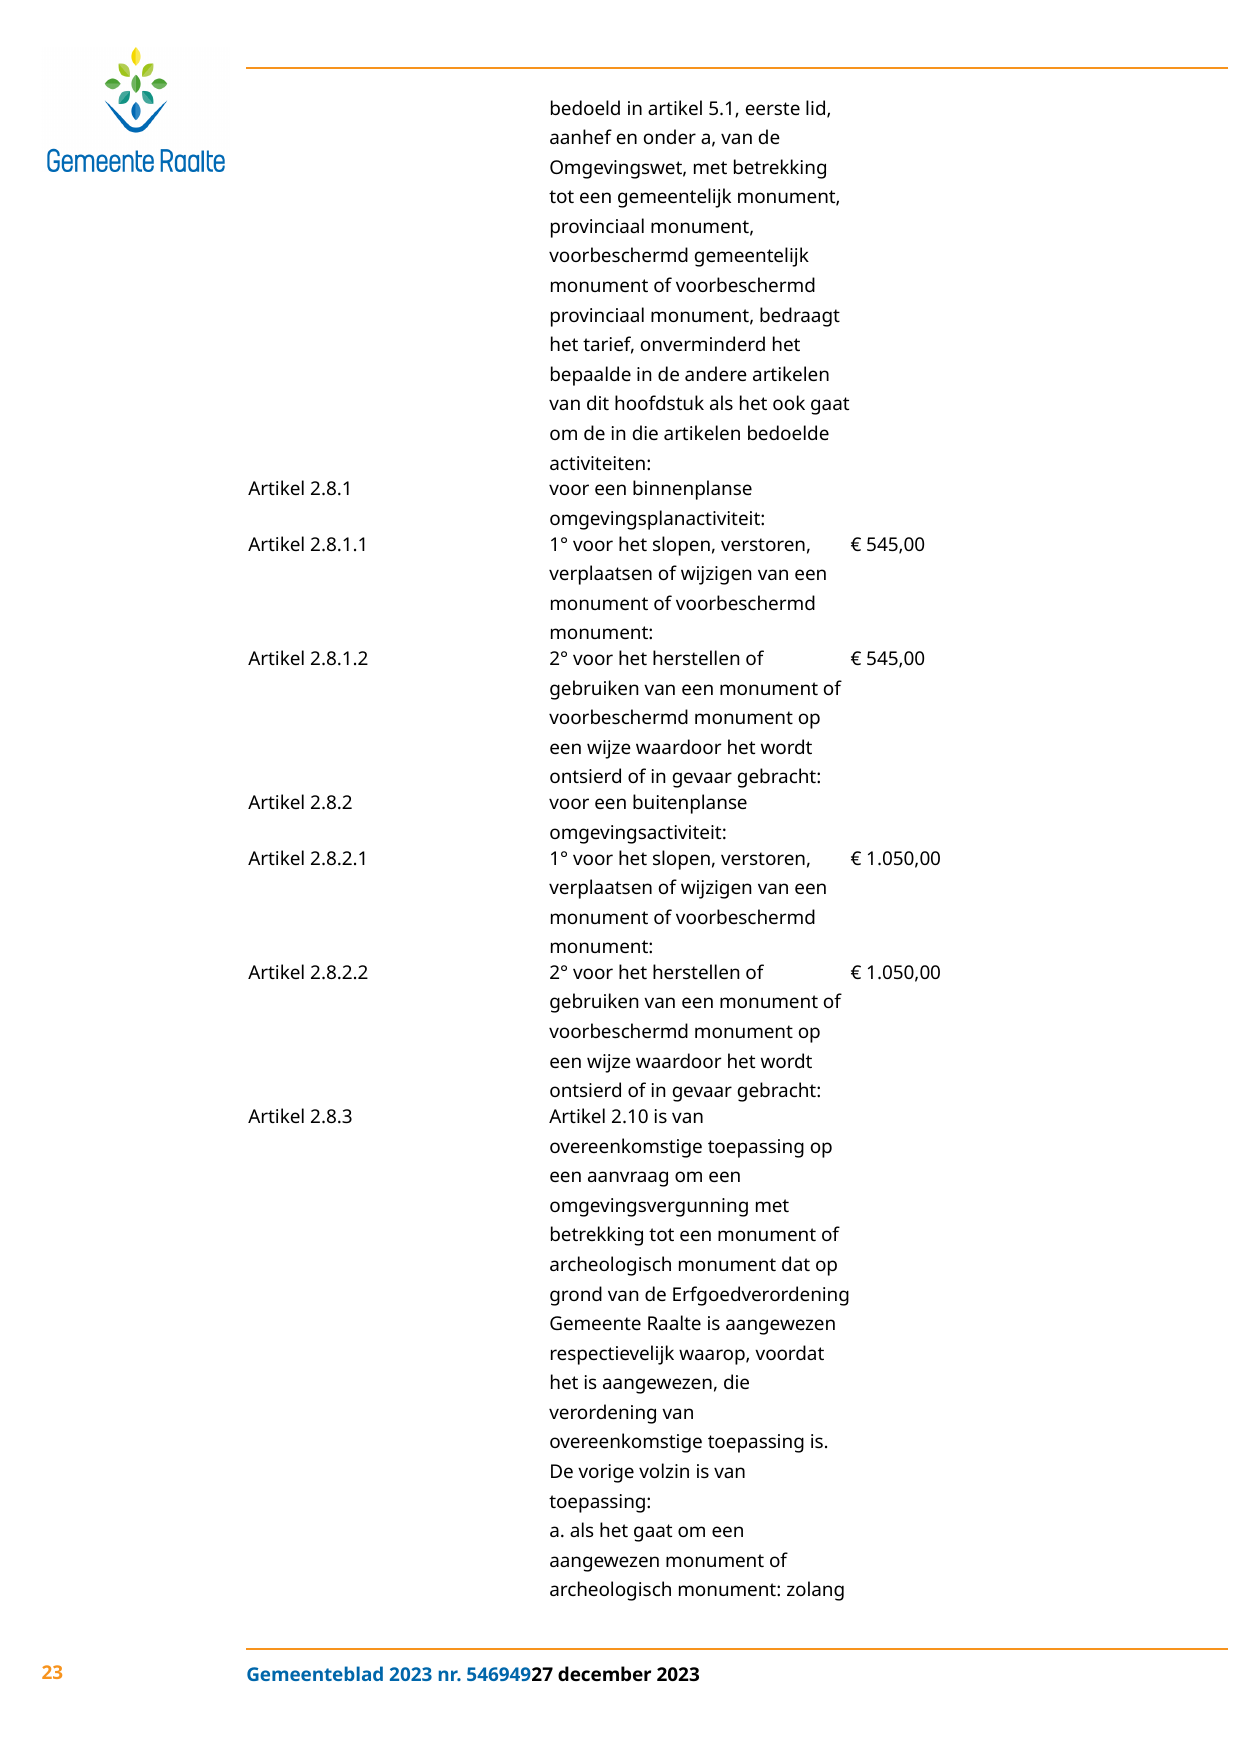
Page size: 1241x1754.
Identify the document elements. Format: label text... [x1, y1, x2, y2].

table_cell 1° voor het slopen, verstoren, verplaatsen of wijzigen van een monument of voorbeschermd monument: [549, 531, 850, 645]
table_cell bedoeld in artikel 5.1, eerste lid, aanhef en onder a, van de Omgevingswet, met betrekking tot een gemeentelijk monument, provinciaal monument, voorbeschermd gemeentelijk monument of voorbeschermd provinciaal monument, bedraagt het tarief, onverminderd het bepaalde in de andere artikelen van dit hoofdstuk als het ook gaat om de in die artikelen bedoelde activiteiten: [549, 95, 850, 476]
table_cell € 1.050,00 [850, 845, 1152, 959]
table_cell Artikel 2.8.1.2 [248, 645, 549, 789]
table_cell [248, 95, 549, 476]
table_cell 2° voor het herstellen of gebruiken van een monument of voorbeschermd monument op een wijze waardoor het wordt ontsierd of in gevaar gebracht: [549, 645, 850, 789]
table_cell [850, 789, 1152, 845]
table_cell 1° voor het slopen, verstoren, verplaatsen of wijzigen van een monument of voorbeschermd monument: [549, 845, 850, 959]
picture [41, 47, 231, 172]
table_cell € 545,00 [850, 531, 1152, 645]
table_cell Artikel 2.10 is van overeenkomstige toepassing op een aanvraag om een omgevingsvergunning met betrekking tot een monument of archeologisch monument dat op grond van de Erfgoedverordening Gemeente Raalte is aangewezen respectievelijk waarop, voordat het is aangewezen, die verordening van overeenkomstige toepassing is. De vorige volzin is van toepassing: a. als het gaat om een aangewezen monument of archeologisch monument: zolang [549, 1103, 850, 1602]
table_cell voor een buitenplanse omgevingsactiviteit: [549, 789, 850, 845]
table_cell € 1.050,00 [850, 959, 1152, 1103]
table_cell voor een binnenplanse omgevingsplanactiviteit: [549, 476, 850, 531]
table_cell Artikel 2.8.1.1 [248, 531, 549, 645]
table_cell Artikel 2.8.2.2 [248, 959, 549, 1103]
table_cell 2° voor het herstellen of gebruiken van een monument of voorbeschermd monument op een wijze waardoor het wordt ontsierd of in gevaar gebracht: [549, 959, 850, 1103]
table_cell [850, 95, 1152, 476]
table_cell Artikel 2.8.1 [248, 476, 549, 531]
table_cell Artikel 2.8.2.1 [248, 845, 549, 959]
table_cell Artikel 2.8.2 [248, 789, 549, 845]
table_cell [850, 1103, 1152, 1602]
table_cell Artikel 2.8.3 [248, 1103, 549, 1602]
table_cell [850, 476, 1152, 531]
table_cell € 545,00 [850, 645, 1152, 789]
